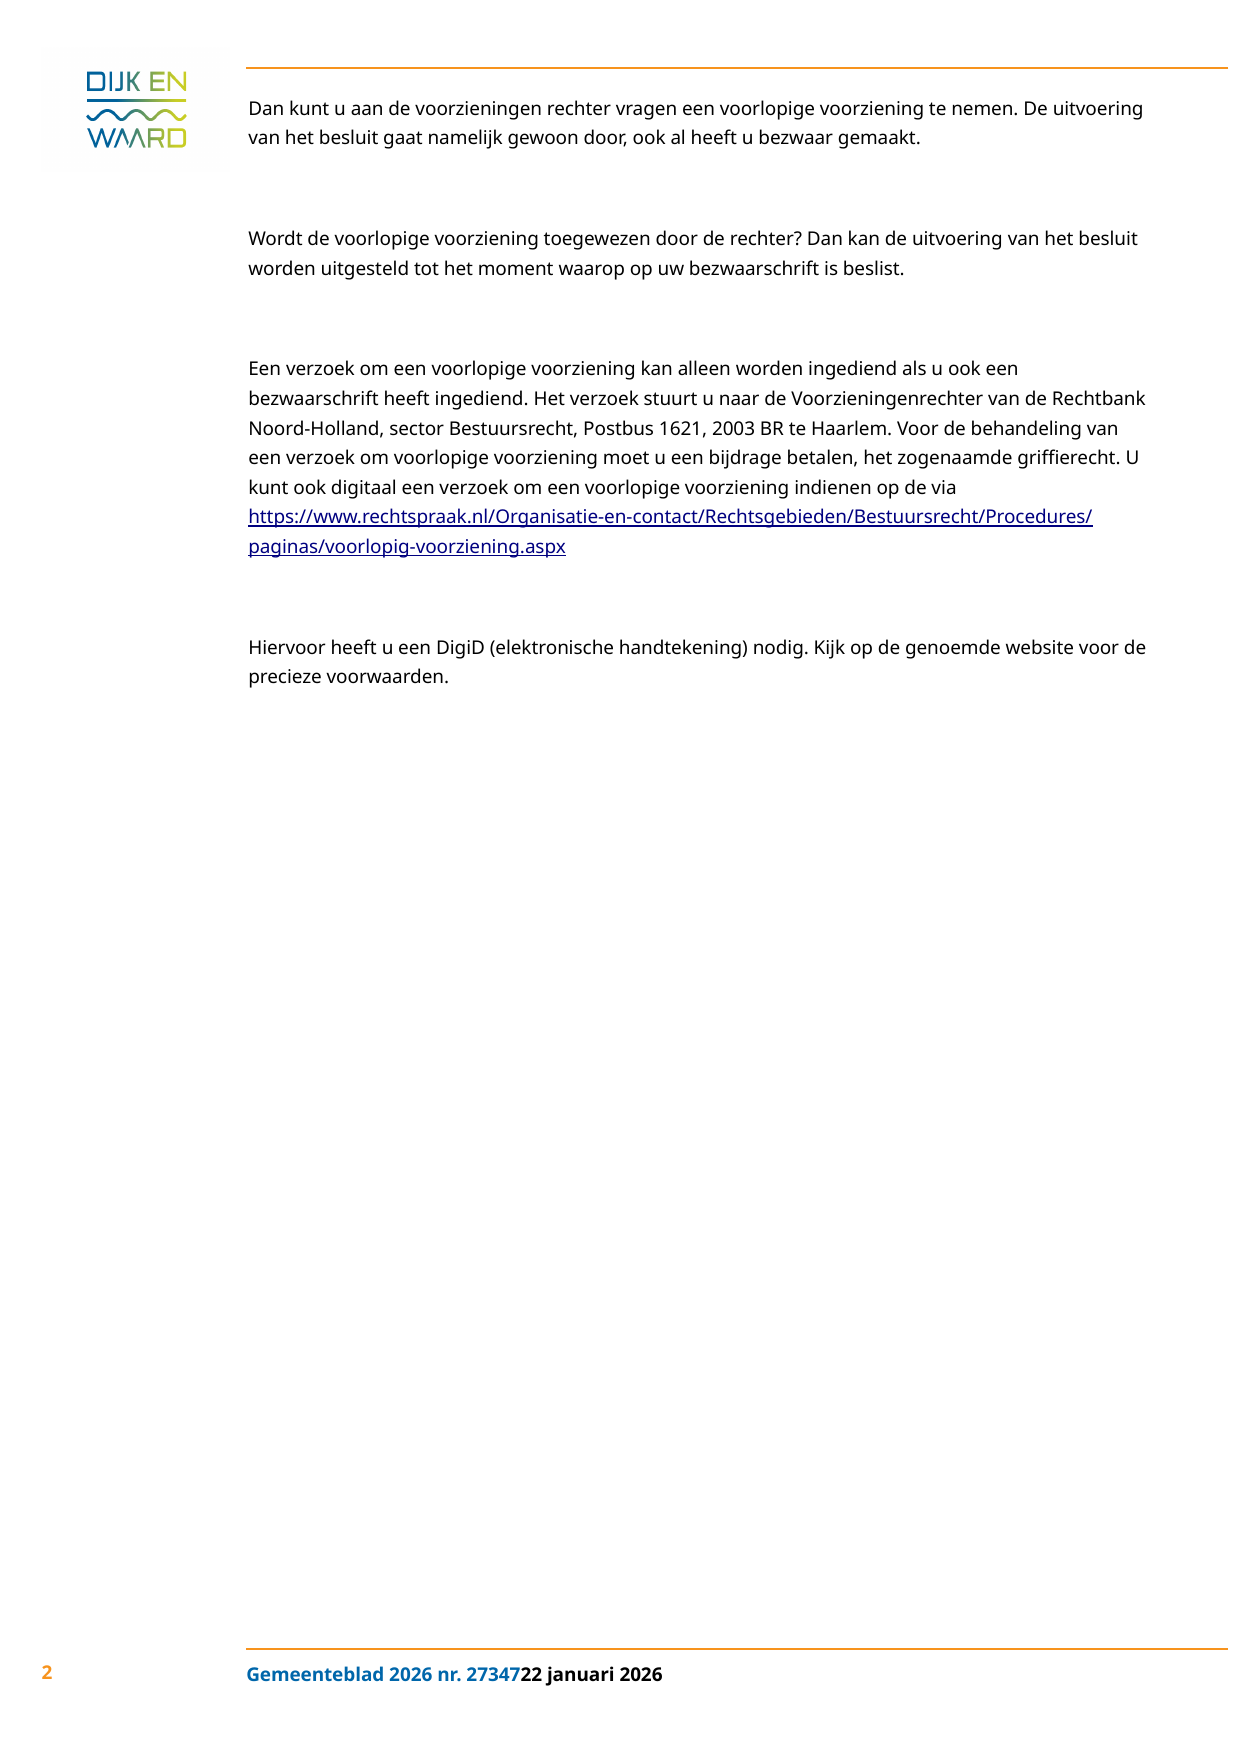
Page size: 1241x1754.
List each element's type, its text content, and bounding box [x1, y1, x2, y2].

text Een verzoek om een voorlopige voorziening kan alleen worden ingediend als u ook een bezwaarschrift heeft ingediend. Het verzoek stuurt u naar de Voorzieningenrechter van de Rechtbank Noord-Holland, sector Bestuursrecht, Postbus 1621, 2003 BR te Haarlem. Voor de behandeling van een verzoek om voorlopige voorziening moet u een bijdrage betalen, het zogenaamde griffierecht. U kunt ook digitaal een verzoek om een voorlopige voorziening indienen op de via https://www.rechtspraak.nl/Organisatie-en-contact/Rechtsgebieden/Bestuursrecht/Procedures/paginas/voorlopig-voorziening.aspx [248, 356, 1152, 559]
text Dan kunt u aan de voorzieningen rechter vragen een voorlopige voorziening te nemen. De uitvoering van het besluit gaat namelijk gewoon door, ook al heeft u bezwaar gemaakt. [248, 95, 1152, 150]
text Wordt de voorlopige voorziening toegewezen door de rechter? Dan kan de uitvoering van het besluit worden uitgesteld tot het moment waarop op uw bezwaarschrift is beslist. [248, 225, 1152, 281]
picture [41, 47, 231, 172]
text Hiervoor heeft u een DigiD (elektronische handtekening) nodig. Kijk op de genoemde website voor de precieze voorwaarden. [248, 634, 1152, 689]
